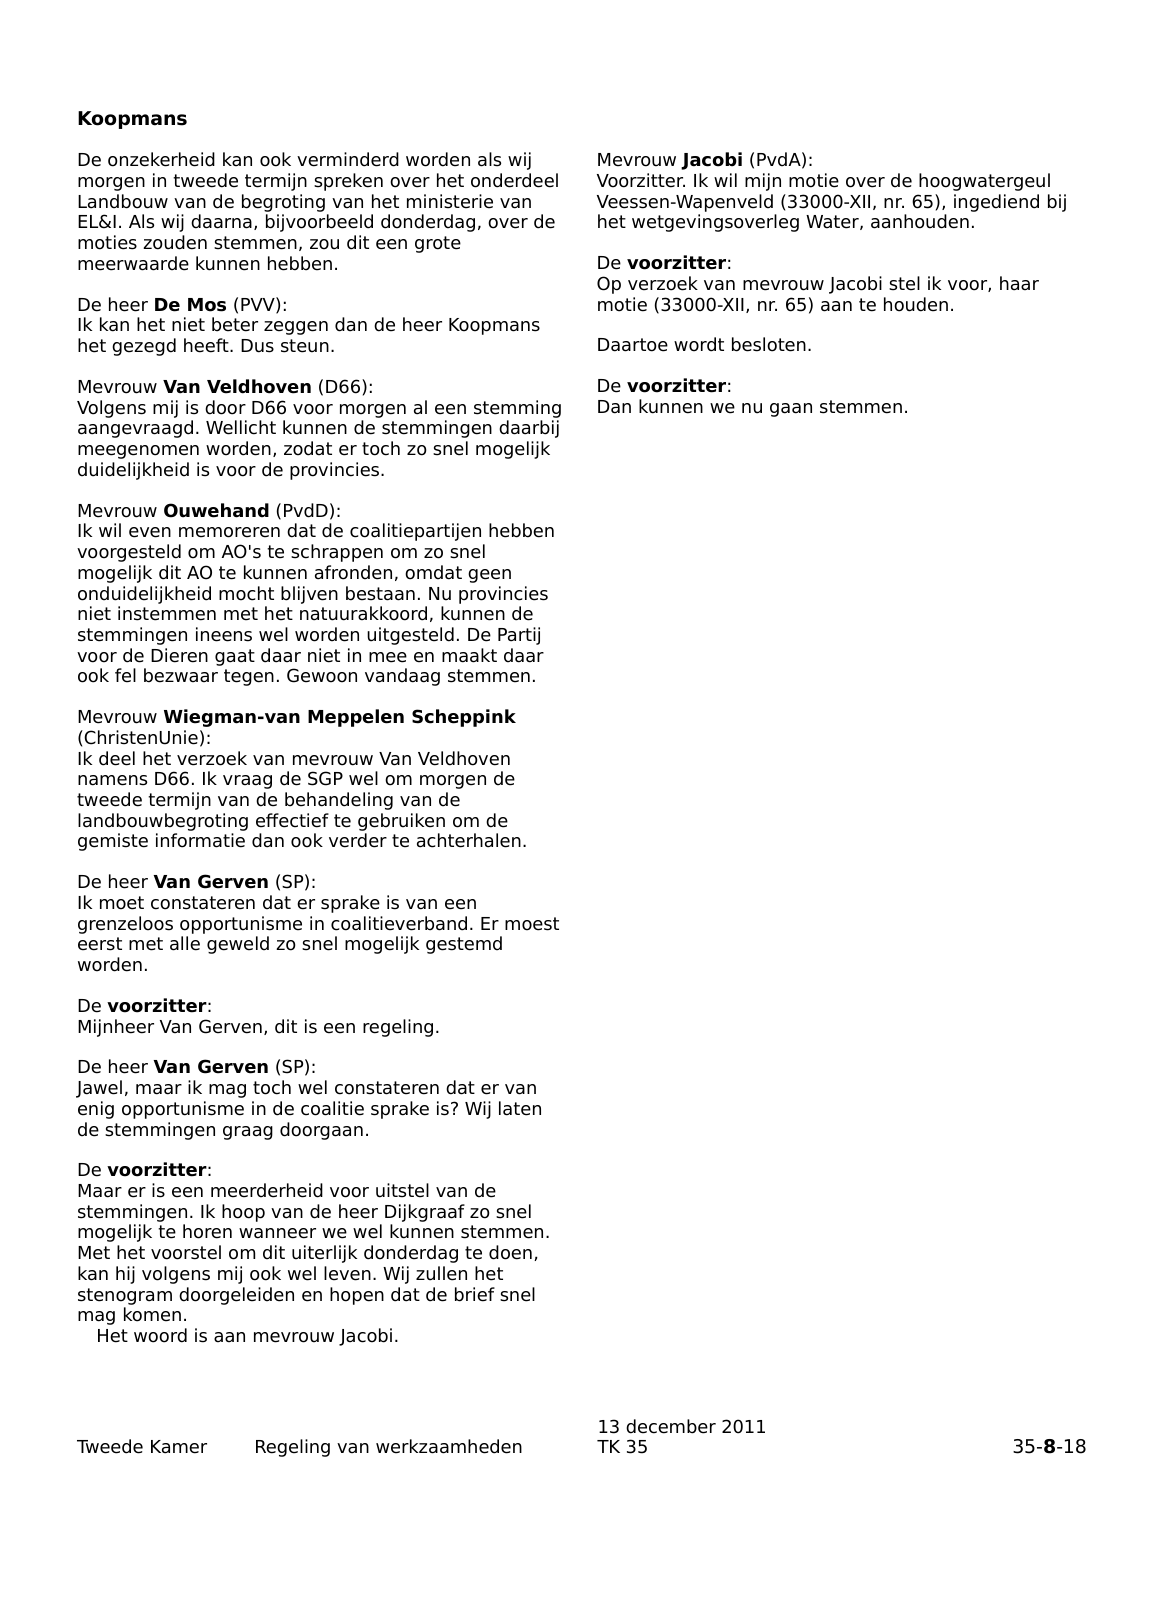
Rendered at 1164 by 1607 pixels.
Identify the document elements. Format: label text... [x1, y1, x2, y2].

text Mijnheer Van Gerven, dit is een regeling. [77, 1016, 567, 1037]
text Mevrouw Wiegman-van Meppelen Scheppink (ChristenUnie): [77, 707, 567, 748]
text De heer De Mos (PVV): [77, 294, 567, 315]
text Ik kan het niet beter zeggen dan de heer Koopmans het gezegd heeft. Dus steun. [77, 315, 567, 357]
text De voorzitter: [77, 996, 567, 1016]
text De heer Van Gerven (SP): [77, 1057, 567, 1078]
text De voorzitter: [77, 1160, 567, 1181]
text De voorzitter: [596, 376, 1087, 397]
text Mevrouw Van Veldhoven (D66): [77, 377, 567, 397]
text De heer Van Gerven (SP): [77, 872, 567, 893]
text Ik wil even memoreren dat de coalitiepartijen hebben voorgesteld om AO's te schrappen om zo snel mogelijk dit AO te kunnen afronden, omdat geen onduidelijkheid mocht blijven bestaan. Nu provincies niet instemmen met het natuurakkoord, kunnen de stemmingen ineens wel worden uitgesteld. De Partij voor de Dieren gaat daar niet in mee en maakt daar ook fel bezwaar tegen. Gewoon vandaag stemmen. [77, 521, 567, 687]
text Daartoe wordt besloten. [596, 335, 1087, 356]
text Dan kunnen we nu gaan stemmen. [596, 397, 1087, 417]
text Maar er is een meerderheid voor uitstel van de stemmingen. Ik hoop van de heer Dijkgraaf zo snel mogelijk te horen wanneer we wel kunnen stemmen. Met het voorstel om dit uiterlijk donderdag te doen, kan hij volgens mij ook wel leven. Wij zullen het stenogram doorgeleiden en hopen dat de brief snel mag komen. [77, 1181, 567, 1326]
text Op verzoek van mevrouw Jacobi stel ik voor, haar motie (33000-XII, nr. 65) aan te houden. [596, 274, 1087, 315]
text Jawel, maar ik mag toch wel constateren dat er van enig opportunisme in de coalitie sprake is? Wij laten de stemmingen graag doorgaan. [77, 1078, 567, 1140]
text De voorzitter: [596, 253, 1087, 274]
text Het woord is aan mevrouw Jacobi. [77, 1326, 567, 1347]
text Ik deel het verzoek van mevrouw Van Veldhoven namens D66. Ik vraag de SGP wel om morgen de tweede termijn van de behandeling van de landbouwbegroting effectief te gebruiken om de gemiste informatie dan ook verder te achterhalen. [77, 748, 567, 852]
text De onzekerheid kan ook verminderd worden als wij morgen in tweede termijn spreken over het onderdeel Landbouw van de begroting van het ministerie van EL&I. Als wij daarna, bijvoorbeeld donderdag, over de moties zouden stemmen, zou dit een grote meerwaarde kunnen hebben. [77, 150, 567, 274]
text Ik moet constateren dat er sprake is van een grenzeloos opportunisme in coalitieverband. Er moest eerst met alle geweld zo snel mogelijk gestemd worden. [77, 893, 567, 976]
text Voorzitter. Ik wil mijn motie over de hoogwatergeul Veessen-Wapenveld (33000-XII, nr. 65), ingediend bij het wetgevingsoverleg Water, aanhouden. [596, 171, 1087, 233]
text Mevrouw Ouwehand (PvdD): [77, 500, 567, 521]
text Mevrouw Jacobi (PvdA): [596, 150, 1087, 171]
text Volgens mij is door D66 voor morgen al een stemming aangevraagd. Wellicht kunnen de stemmingen daarbij meegenomen worden, zodat er toch zo snel mogelijk duidelijkheid is voor de provincies. [77, 397, 567, 480]
